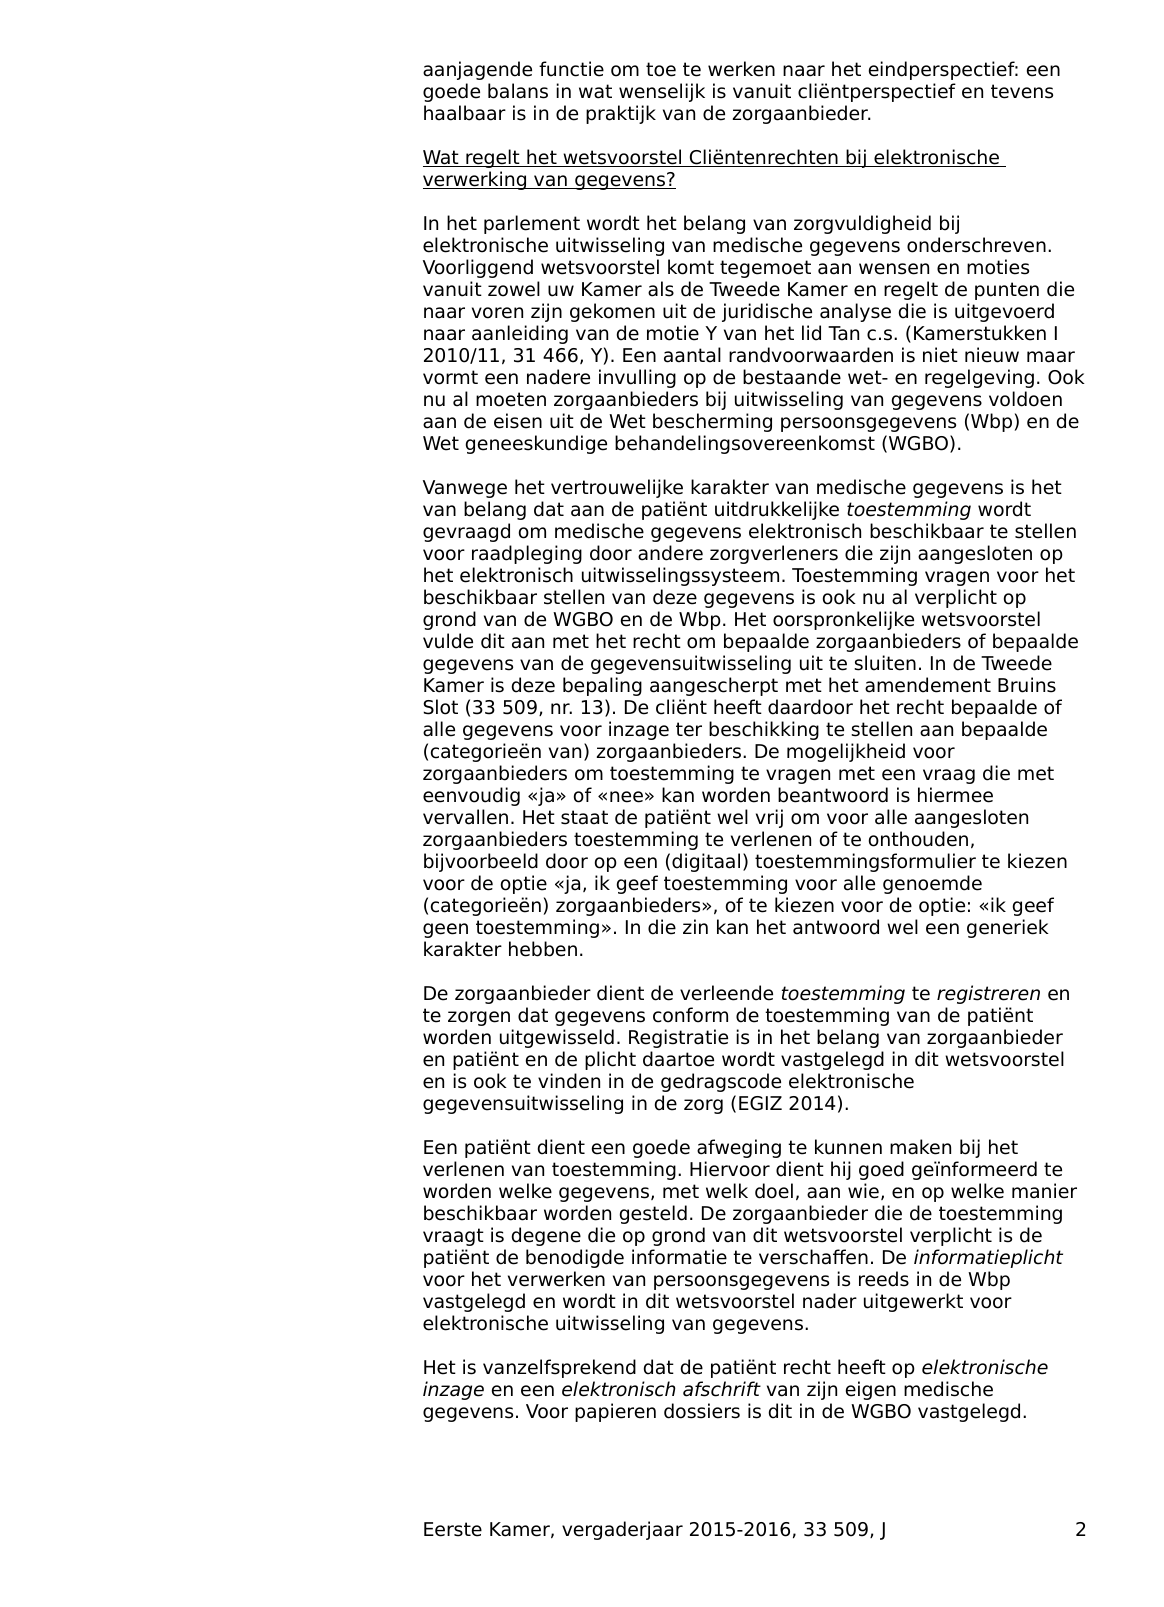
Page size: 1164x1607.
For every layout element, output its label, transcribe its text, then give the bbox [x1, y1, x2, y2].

subtitle Wat regelt het wetsvoorstel Cliëntenrechten bij elektronische verwerking van gegevens? [422, 147, 1087, 191]
text aanjagende functie om toe te werken naar het eindperspectief: een goede balans in wat wenselijk is vanuit cliëntperspectief en tevens haalbaar is in de praktijk van de zorgaanbieder. [422, 59, 1087, 125]
text In het parlement wordt het belang van zorgvuldigheid bij elektronische uitwisseling van medische gegevens onderschreven. Voorliggend wetsvoorstel komt tegemoet aan wensen en moties vanuit zowel uw Kamer als de Tweede Kamer en regelt de punten die naar voren zijn gekomen uit de juridische analyse die is uitgevoerd naar aanleiding van de motie Y van het lid Tan c.s. (Kamerstukken I 2010/11, 31 466, Y). Een aantal randvoorwaarden is niet nieuw maar vormt een nadere invulling op de bestaande wet- en regelgeving. Ook nu al moeten zorgaanbieders bij uitwisseling van gegevens voldoen aan de eisen uit de Wet bescherming persoonsgegevens (Wbp) en de Wet geneeskundige behandelingsovereenkomst (WGBO). [422, 213, 1087, 455]
text De zorgaanbieder dient de verleende toestemming te registreren en te zorgen dat gegevens conform de toestemming van de patiënt worden uitgewisseld. Registratie is in het belang van zorgaanbieder en patiënt en de plicht daartoe wordt vastgelegd in dit wetsvoorstel en is ook te vinden in de gedragscode elektronische gegevensuitwisseling in de zorg (EGIZ 2014). [422, 983, 1087, 1115]
text Een patiënt dient een goede afweging te kunnen maken bij het verlenen van toestemming. Hiervoor dient hij goed geïnformeerd te worden welke gegevens, met welk doel, aan wie, en op welke manier beschikbaar worden gesteld. De zorgaanbieder die de toestemming vraagt is degene die op grond van dit wetsvoorstel verplicht is de patiënt de benodigde informatie te verschaffen. De informatieplicht voor het verwerken van persoonsgegevens is reeds in de Wbp vastgelegd en wordt in dit wetsvoorstel nader uitgewerkt voor elektronische uitwisseling van gegevens. [422, 1137, 1087, 1335]
text Vanwege het vertrouwelijke karakter van medische gegevens is het van belang dat aan de patiënt uitdrukkelijke toestemming wordt gevraagd om medische gegevens elektronisch beschikbaar te stellen voor raadpleging door andere zorgverleners die zijn aangesloten op het elektronisch uitwisselingssysteem. Toestemming vragen voor het beschikbaar stellen van deze gegevens is ook nu al verplicht op grond van de WGBO en de Wbp. Het oorspronkelijke wetsvoorstel vulde dit aan met het recht om bepaalde zorgaanbieders of bepaalde gegevens van de gegevensuitwisseling uit te sluiten. In de Tweede Kamer is deze bepaling aangescherpt met het amendement Bruins Slot (33 509, nr. 13). De cliënt heeft daardoor het recht bepaalde of alle gegevens voor inzage ter beschikking te stellen aan bepaalde (categorieën van) zorgaanbieders. De mogelijkheid voor zorgaanbieders om toestemming te vragen met een vraag die met eenvoudig «ja» of «nee» kan worden beantwoord is hiermee vervallen. Het staat de patiënt wel vrij om voor alle aangesloten zorgaanbieders toestemming te verlenen of te onthouden, bijvoorbeeld door op een (digitaal) toestemmingsformulier te kiezen voor de optie «ja, ik geef toestemming voor alle genoemde (categorieën) zorgaanbieders», of te kiezen voor de optie: «ik geef geen toestemming». In die zin kan het antwoord wel een generiek karakter hebben. [422, 477, 1087, 961]
text Het is vanzelfsprekend dat de patiënt recht heeft op elektronische inzage en een elektronisch afschrift van zijn eigen medische gegevens. Voor papieren dossiers is dit in de WGBO vastgelegd. [422, 1357, 1087, 1423]
